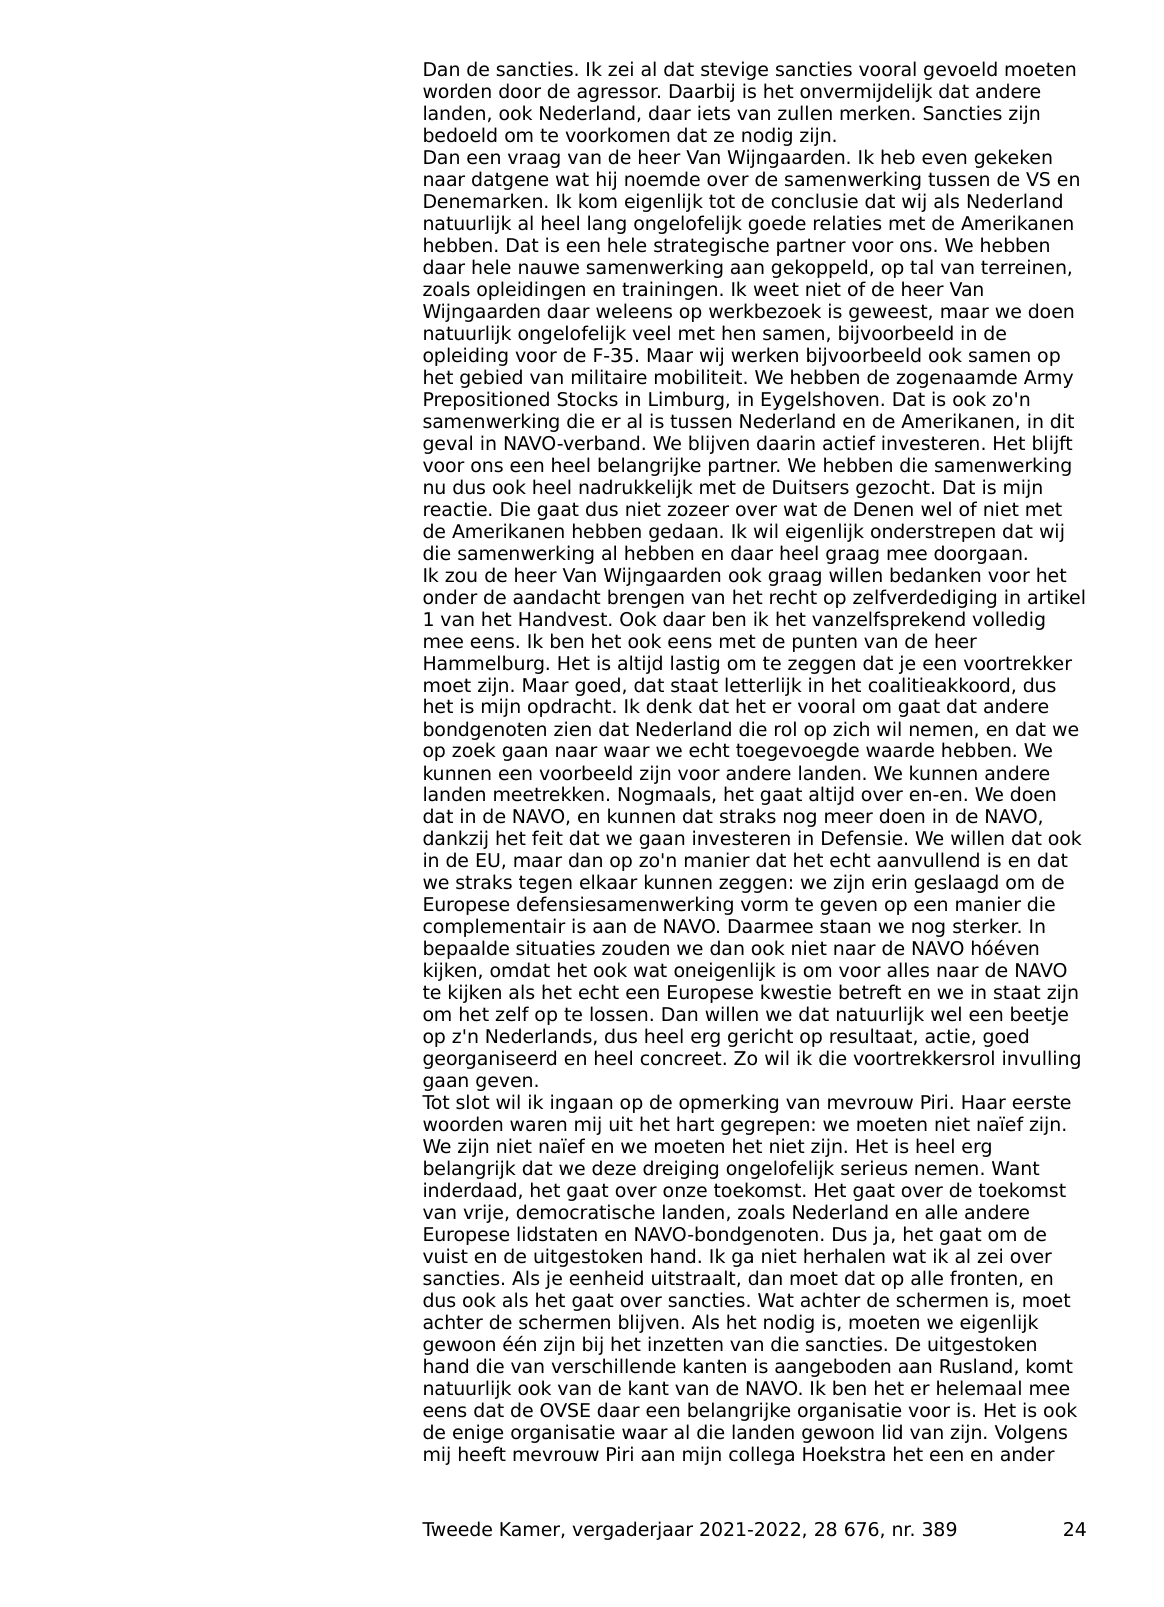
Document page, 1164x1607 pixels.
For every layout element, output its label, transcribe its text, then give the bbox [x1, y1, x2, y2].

text Tot slot wil ik ingaan op de opmerking van mevrouw Piri. Haar eerste woorden waren mij uit het hart gegrepen: we moeten niet naïef zijn. We zijn niet naïef en we moeten het niet zijn. Het is heel erg belangrijk dat we deze dreiging ongelofelijk serieus nemen. Want inderdaad, het gaat over onze toekomst. Het gaat over de toekomst van vrije, democratische landen, zoals Nederland en alle andere Europese lidstaten en NAVO-bondgenoten. Dus ja, het gaat om de vuist en de uitgestoken hand. Ik ga niet herhalen wat ik al zei over sancties. Als je eenheid uitstraalt, dan moet dat op alle fronten, en dus ook als het gaat over sancties. Wat achter de schermen is, moet achter de schermen blijven. Als het nodig is, moeten we eigenlijk gewoon één zijn bij het inzetten van die sancties. De uitgestoken hand die van verschillende kanten is aangeboden aan Rusland, komt natuurlijk ook van de kant van de NAVO. Ik ben het er helemaal mee eens dat de OVSE daar een belangrijke organisatie voor is. Het is ook de enige organisatie waar al die landen gewoon lid van zijn. Volgens mij heeft mevrouw Piri aan mijn collega Hoekstra het een en ander [422, 1092, 1087, 1466]
text Dan de sancties. Ik zei al dat stevige sancties vooral gevoeld moeten worden door de agressor. Daarbij is het onvermijdelijk dat andere landen, ook Nederland, daar iets van zullen merken. Sancties zijn bedoeld om te voorkomen dat ze nodig zijn. [422, 59, 1087, 147]
text Ik zou de heer Van Wijngaarden ook graag willen bedanken voor het onder de aandacht brengen van het recht op zelfverdediging in artikel 1 van het Handvest. Ook daar ben ik het vanzelfsprekend volledig mee eens. Ik ben het ook eens met de punten van de heer Hammelburg. Het is altijd lastig om te zeggen dat je een voortrekker moet zijn. Maar goed, dat staat letterlijk in het coalitieakkoord, dus het is mijn opdracht. Ik denk dat het er vooral om gaat dat andere bondgenoten zien dat Nederland die rol op zich wil nemen, en dat we op zoek gaan naar waar we echt toegevoegde waarde hebben. We kunnen een voorbeeld zijn voor andere landen. We kunnen andere landen meetrekken. Nogmaals, het gaat altijd over en-en. We doen dat in de NAVO, en kunnen dat straks nog meer doen in de NAVO, dankzij het feit dat we gaan investeren in Defensie. We willen dat ook in de EU, maar dan op zo'n manier dat het echt aanvullend is en dat we straks tegen elkaar kunnen zeggen: we zijn erin geslaagd om de Europese defensiesamenwerking vorm te geven op een manier die complementair is aan de NAVO. Daarmee staan we nog sterker. In bepaalde situaties zouden we dan ook niet naar de NAVO hóéven kijken, omdat het ook wat oneigenlijk is om voor alles naar de NAVO te kijken als het echt een Europese kwestie betreft en we in staat zijn om het zelf op te lossen. Dan willen we dat natuurlijk wel een beetje op z'n Nederlands, dus heel erg gericht op resultaat, actie, goed georganiseerd en heel concreet. Zo wil ik die voortrekkersrol invulling gaan geven. [422, 564, 1087, 1092]
text Dan een vraag van de heer Van Wijngaarden. Ik heb even gekeken naar datgene wat hij noemde over de samenwerking tussen de VS en Denemarken. Ik kom eigenlijk tot de conclusie dat wij als Nederland natuurlijk al heel lang ongelofelijk goede relaties met de Amerikanen hebben. Dat is een hele strategische partner voor ons. We hebben daar hele nauwe samenwerking aan gekoppeld, op tal van terreinen, zoals opleidingen en trainingen. Ik weet niet of de heer Van Wijngaarden daar weleens op werkbezoek is geweest, maar we doen natuurlijk ongelofelijk veel met hen samen, bijvoorbeeld in de opleiding voor de F-35. Maar wij werken bijvoorbeeld ook samen op het gebied van militaire mobiliteit. We hebben de zogenaamde Army Prepositioned Stocks in Limburg, in Eygelshoven. Dat is ook zo'n samenwerking die er al is tussen Nederland en de Amerikanen, in dit geval in NAVO-verband. We blijven daarin actief investeren. Het blijft voor ons een heel belangrijke partner. We hebben die samenwerking nu dus ook heel nadrukkelijk met de Duitsers gezocht. Dat is mijn reactie. Die gaat dus niet zozeer over wat de Denen wel of niet met de Amerikanen hebben gedaan. Ik wil eigenlijk onderstrepen dat wij die samenwerking al hebben en daar heel graag mee doorgaan. [422, 147, 1087, 564]
